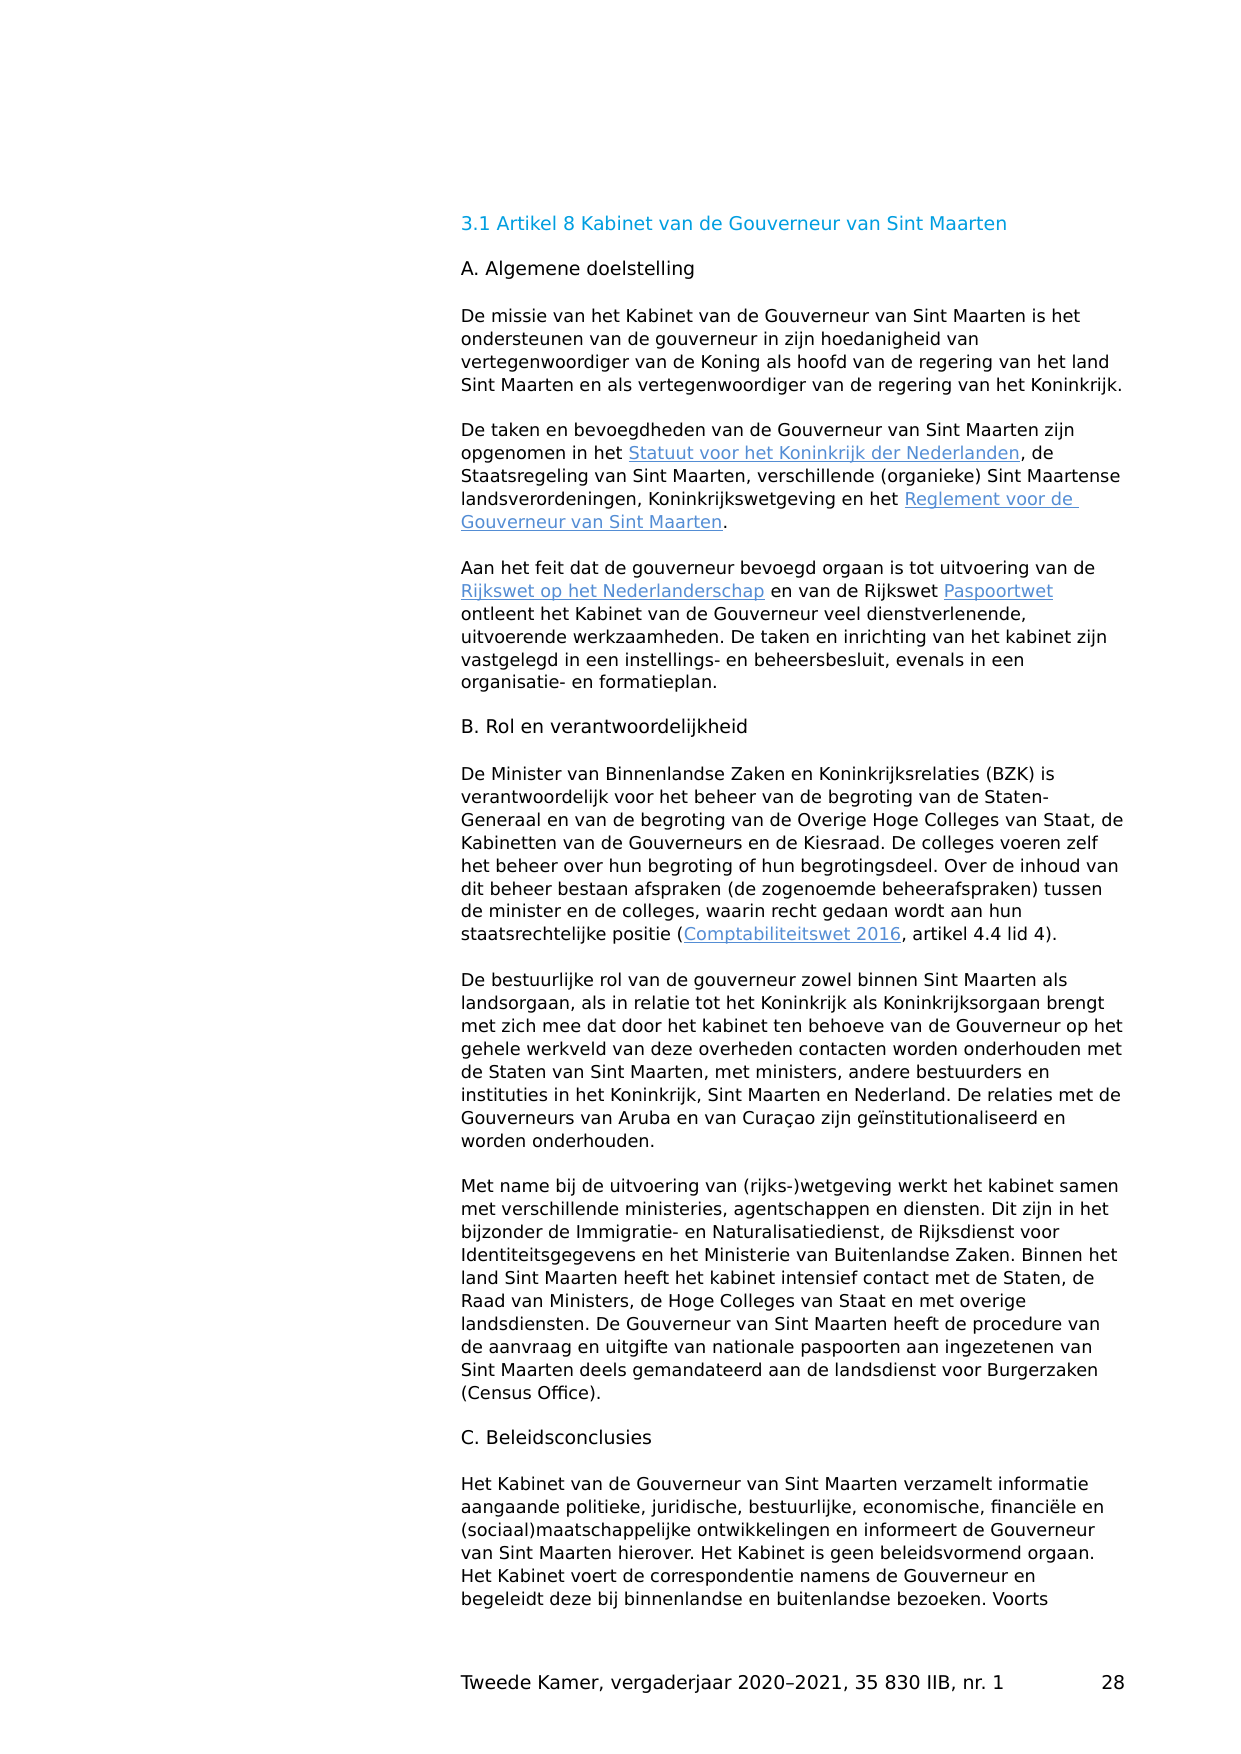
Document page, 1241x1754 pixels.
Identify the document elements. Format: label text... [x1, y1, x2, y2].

title C. Beleidsconclusies [461, 1427, 1125, 1449]
title A. Algemene doelstelling [461, 258, 1125, 280]
text De bestuurlijke rol van de gouverneur zowel binnen Sint Maarten als landsorgaan, als in relatie tot het Koninkrijk als Koninkrijksorgaan brengt met zich mee dat door het kabinet ten behoeve van de Gouverneur op het gehele werkveld van deze overheden contacten worden onderhouden met de Staten van Sint Maarten, met ministers, andere bestuurders en instituties in het Koninkrijk, Sint Maarten en Nederland. De relaties met de Gouverneurs van Aruba en van Curaçao zijn geïnstitutionaliseerd en worden onderhouden. [461, 968, 1125, 1152]
title B. Rol en verantwoordelijkheid [461, 716, 1125, 738]
text De missie van het Kabinet van de Gouverneur van Sint Maarten is het ondersteunen van de gouverneur in zijn hoedanigheid van vertegenwoordiger van de Koning als hoofd van de regering van het land Sint Maarten en als vertegenwoordiger van de regering van het Koninkrijk. [461, 304, 1125, 396]
text De taken en bevoegdheden van de Gouverneur van Sint Maarten zijn opgenomen in het Statuut voor het Koninkrijk der Nederlanden, de Staatsregeling van Sint Maarten, verschillende (organieke) Sint Maartense landsverordeningen, Koninkrijkswetgeving en het Reglement voor de Gouverneur van Sint Maarten. [461, 418, 1125, 533]
text Met name bij de uitvoering van (rijks-)wetgeving werkt het kabinet samen met verschillende ministeries, agentschappen en diensten. Dit zijn in het bijzonder de Immigratie- en Naturalisatiedienst, de Rijksdienst voor Identiteitsgegevens en het Ministerie van Buitenlandse Zaken. Binnen het land Sint Maarten heeft het kabinet intensief contact met de Staten, de Raad van Ministers, de Hoge Colleges van Staat en met overige landsdiensten. De Gouverneur van Sint Maarten heeft de procedure van de aanvraag en uitgifte van nationale paspoorten aan ingezetenen van Sint Maarten deels gemandateerd aan de landsdienst voor Burgerzaken (Census Office). [461, 1174, 1125, 1404]
title 3.1 Artikel 8 Kabinet van de Gouverneur van Sint Maarten [461, 213, 1125, 235]
text De Minister van Binnenlandse Zaken en Koninkrijksrelaties (BZK) is verantwoordelijk voor het beheer van de begroting van de Staten-Generaal en van de begroting van de Overige Hoge Colleges van Staat, de Kabinetten van de Gouverneurs en de Kiesraad. De colleges voeren zelf het beheer over hun begroting of hun begrotingsdeel. Over de inhoud van dit beheer bestaan afspraken (de zogenoemde beheerafspraken) tussen de minister en de colleges, waarin recht gedaan wordt aan hun staatsrechtelijke positie (Comptabiliteitswet 2016, artikel 4.4 lid 4). [461, 762, 1125, 945]
text Het Kabinet van de Gouverneur van Sint Maarten verzamelt informatie aangaande politieke, juridische, bestuurlijke, economische, financiële en (sociaal)maatschappelijke ontwikkelingen en informeert de Gouverneur van Sint Maarten hierover. Het Kabinet is geen beleidsvormend orgaan. Het Kabinet voert de correspondentie namens de Gouverneur en begeleidt deze bij binnenlandse en buitenlandse bezoeken. Voorts [461, 1472, 1125, 1610]
text Aan het feit dat de gouverneur bevoegd orgaan is tot uitvoering van de Rijkswet op het Nederlanderschap en van de Rijkswet Paspoortwet ontleent het Kabinet van de Gouverneur veel dienstverlenende, uitvoerende werkzaamheden. De taken en inrichting van het kabinet zijn vastgelegd in een instellings- en beheersbesluit, evenals in een organisatie- en formatieplan. [461, 556, 1125, 693]
